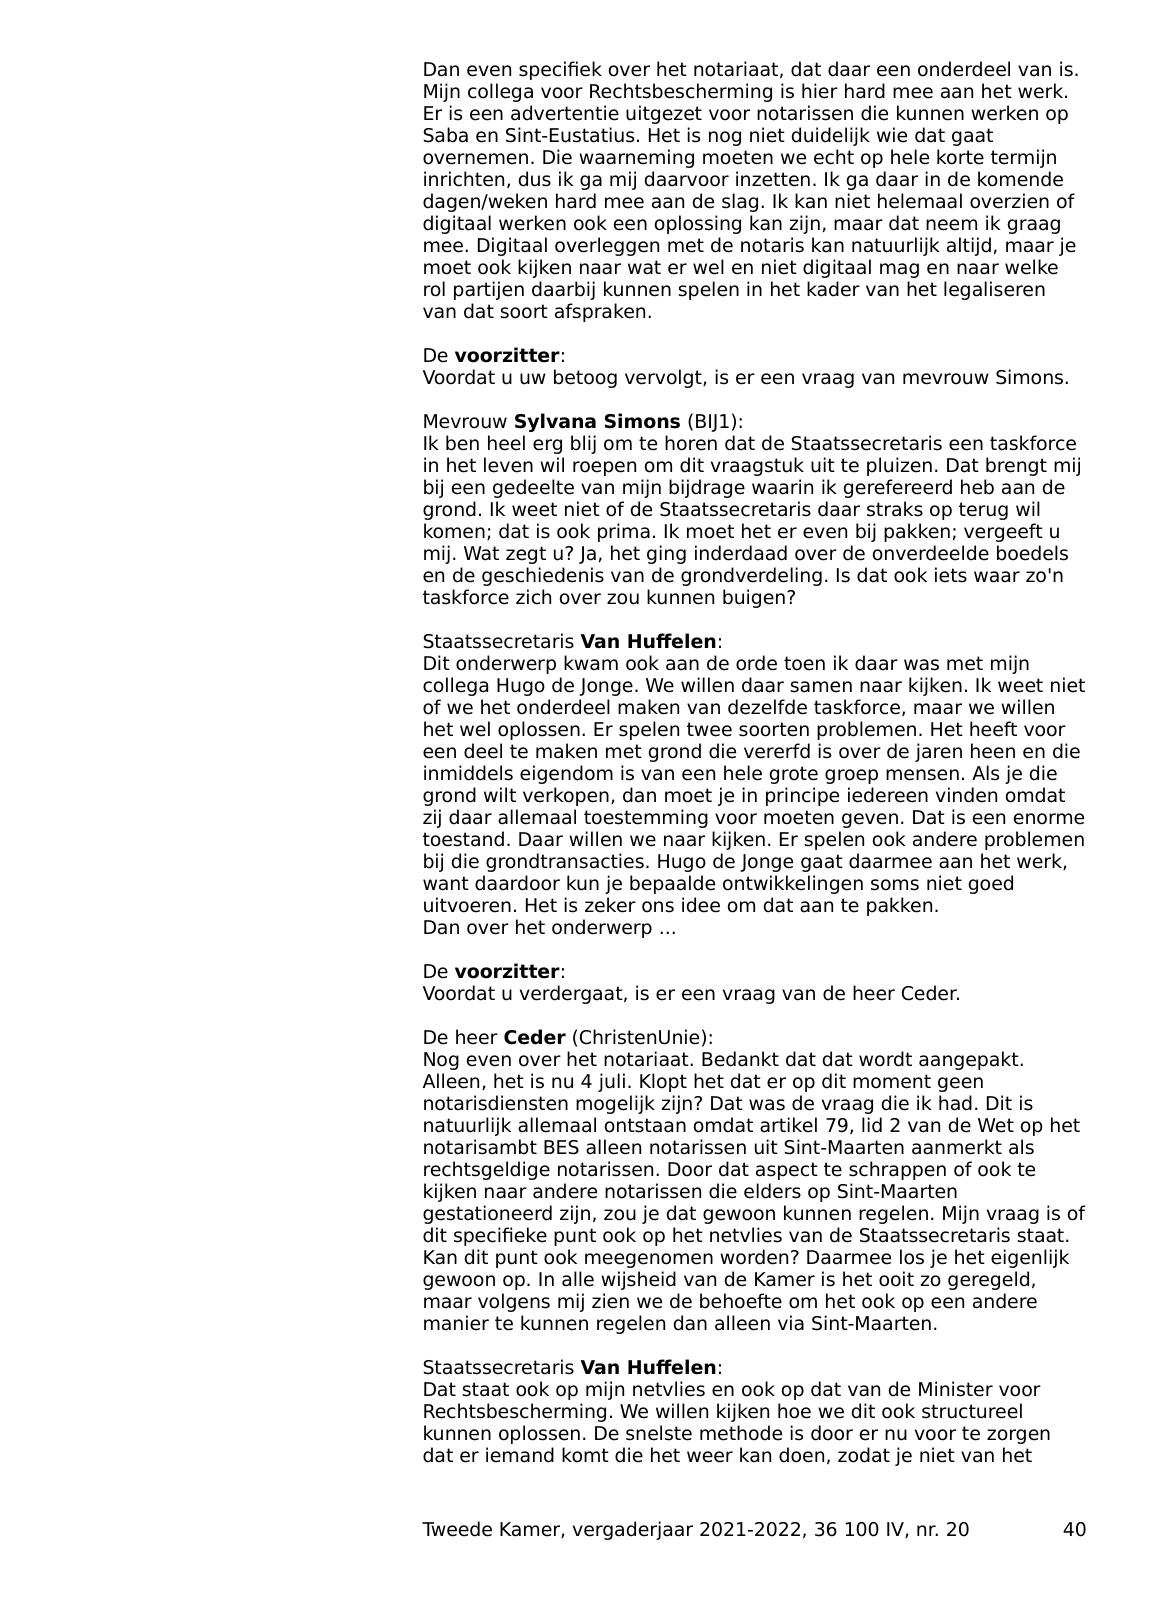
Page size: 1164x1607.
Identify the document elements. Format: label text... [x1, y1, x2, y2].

text Dan over het onderwerp ... [422, 917, 1087, 939]
text Staatssecretaris Van Huffelen: [422, 1357, 1087, 1379]
text Dit onderwerp kwam ook aan de orde toen ik daar was met mijn collega Hugo de Jonge. We willen daar samen naar kijken. Ik weet niet of we het onderdeel maken van dezelfde taskforce, maar we willen het wel oplossen. Er spelen twee soorten problemen. Het heeft voor een deel te maken met grond die vererfd is over de jaren heen en die inmiddels eigendom is van een hele grote groep mensen. Als je die grond wilt verkopen, dan moet je in principe iedereen vinden omdat zij daar allemaal toestemming voor moeten geven. Dat is een enorme toestand. Daar willen we naar kijken. Er spelen ook andere problemen bij die grondtransacties. Hugo de Jonge gaat daarmee aan het werk, want daardoor kun je bepaalde ontwikkelingen soms niet goed uitvoeren. Het is zeker ons idee om dat aan te pakken. [422, 653, 1087, 917]
text Nog even over het notariaat. Bedankt dat dat wordt aangepakt. Alleen, het is nu 4 juli. Klopt het dat er op dit moment geen notarisdiensten mogelijk zijn? Dat was de vraag die ik had. Dit is natuurlijk allemaal ontstaan omdat artikel 79, lid 2 van de Wet op het notarisambt BES alleen notarissen uit Sint-Maarten aanmerkt als rechtsgeldige notarissen. Door dat aspect te schrappen of ook te kijken naar andere notarissen die elders op Sint-Maarten gestationeerd zijn, zou je dat gewoon kunnen regelen. Mijn vraag is of dit specifieke punt ook op het netvlies van de Staatssecretaris staat. Kan dit punt ook meegenomen worden? Daarmee los je het eigenlijk gewoon op. In alle wijsheid van de Kamer is het ooit zo geregeld, maar volgens mij zien we de behoefte om het ook op een andere manier te kunnen regelen dan alleen via Sint-Maarten. [422, 1049, 1087, 1335]
text De voorzitter: [422, 345, 1087, 367]
text De heer Ceder (ChristenUnie): [422, 1027, 1087, 1049]
text Staatssecretaris Van Huffelen: [422, 631, 1087, 653]
text Dat staat ook op mijn netvlies en ook op dat van de Minister voor Rechtsbescherming. We willen kijken hoe we dit ook structureel kunnen oplossen. De snelste methode is door er nu voor te zorgen dat er iemand komt die het weer kan doen, zodat je niet van het [422, 1379, 1087, 1467]
text Ik ben heel erg blij om te horen dat de Staatssecretaris een taskforce in het leven wil roepen om dit vraagstuk uit te pluizen. Dat brengt mij bij een gedeelte van mijn bijdrage waarin ik gerefereerd heb aan de grond. Ik weet niet of de Staatssecretaris daar straks op terug wil komen; dat is ook prima. Ik moet het er even bij pakken; vergeeft u mij. Wat zegt u? Ja, het ging inderdaad over de onverdeelde boedels en de geschiedenis van de grondverdeling. Is dat ook iets waar zo'n taskforce zich over zou kunnen buigen? [422, 433, 1087, 609]
text Voordat u uw betoog vervolgt, is er een vraag van mevrouw Simons. [422, 367, 1087, 389]
text Voordat u verdergaat, is er een vraag van de heer Ceder. [422, 983, 1087, 1005]
text Dan even specifiek over het notariaat, dat daar een onderdeel van is. Mijn collega voor Rechtsbescherming is hier hard mee aan het werk. Er is een advertentie uitgezet voor notarissen die kunnen werken op Saba en Sint-Eustatius. Het is nog niet duidelijk wie dat gaat overnemen. Die waarneming moeten we echt op hele korte termijn inrichten, dus ik ga mij daarvoor inzetten. Ik ga daar in de komende dagen/weken hard mee aan de slag. Ik kan niet helemaal overzien of digitaal werken ook een oplossing kan zijn, maar dat neem ik graag mee. Digitaal overleggen met de notaris kan natuurlijk altijd, maar je moet ook kijken naar wat er wel en niet digitaal mag en naar welke rol partijen daarbij kunnen spelen in het kader van het legaliseren van dat soort afspraken. [422, 59, 1087, 323]
text Mevrouw Sylvana Simons (BIJ1): [422, 411, 1087, 433]
text De voorzitter: [422, 961, 1087, 983]
